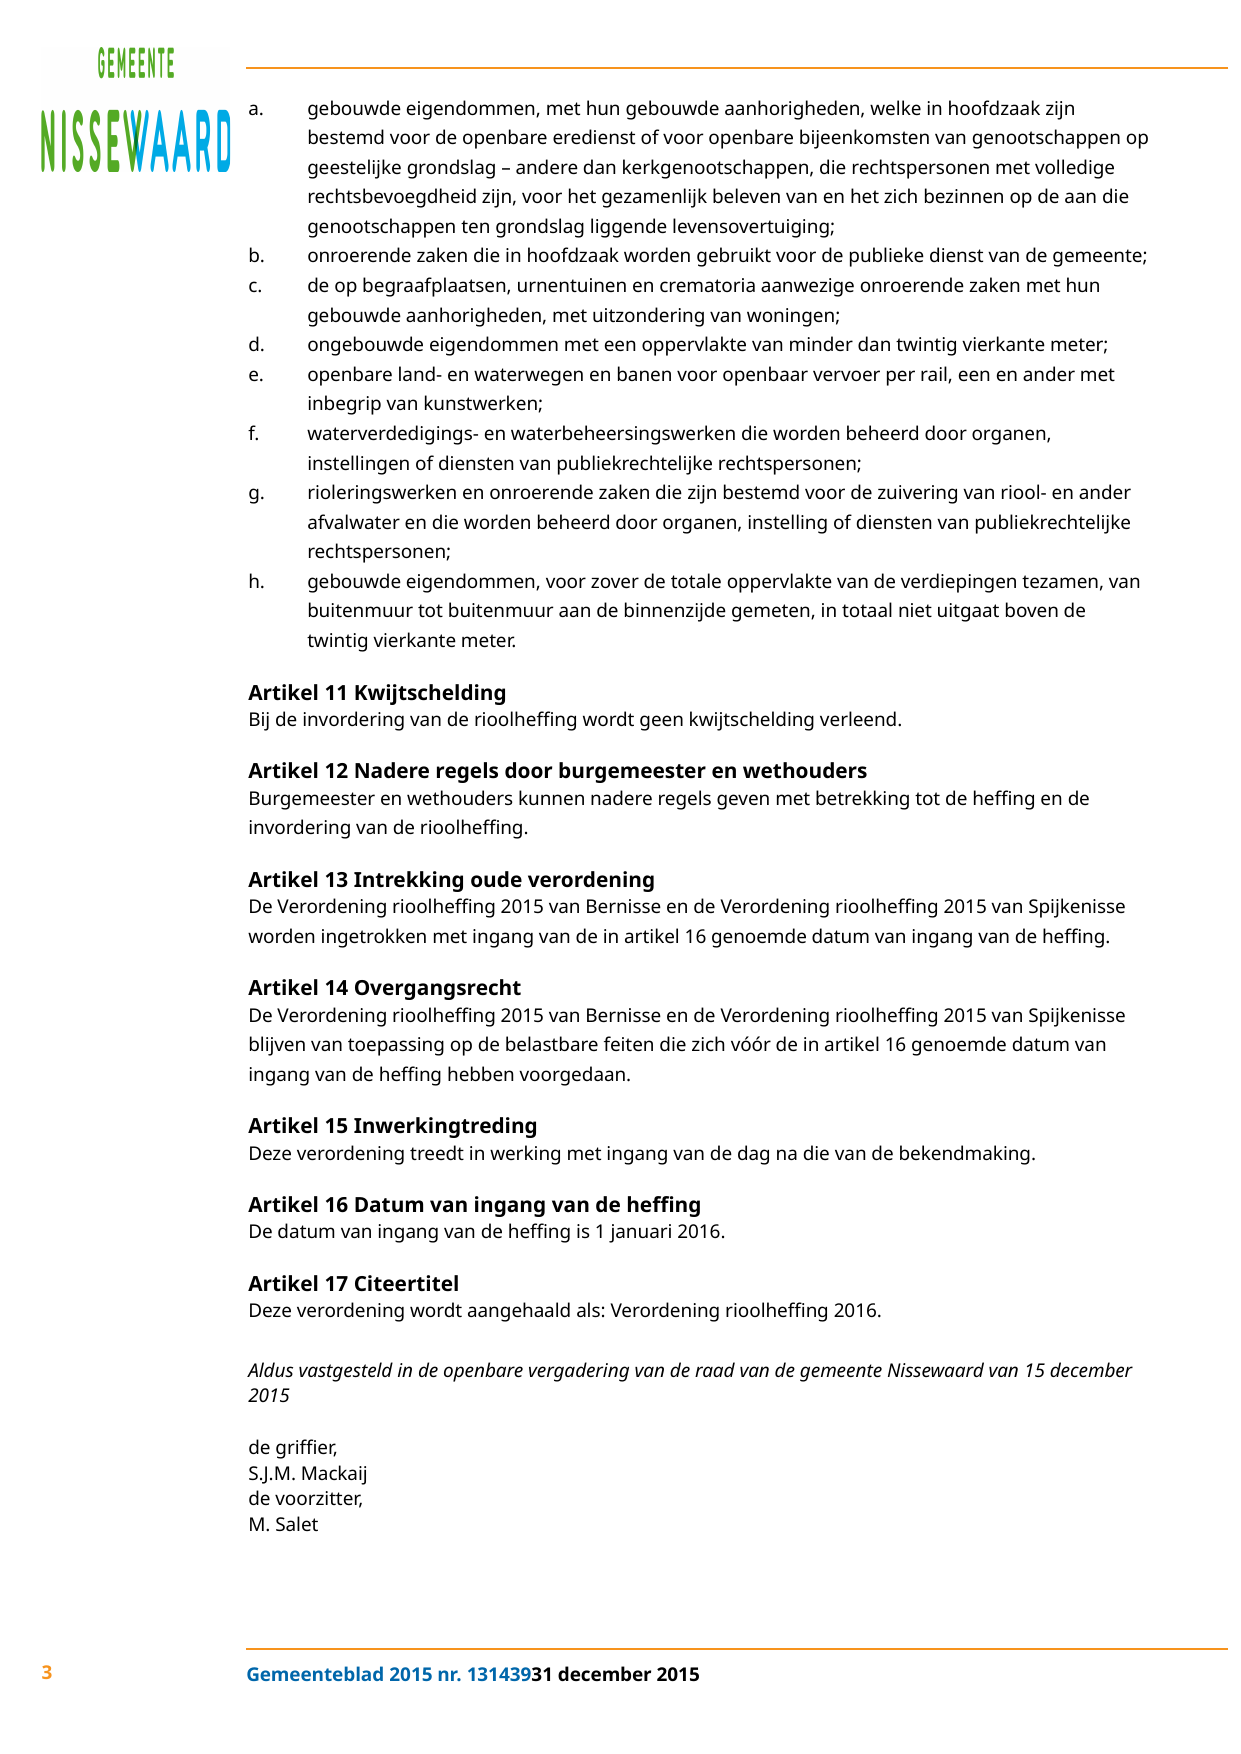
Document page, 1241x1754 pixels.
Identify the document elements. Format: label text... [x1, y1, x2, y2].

text Burgemeester en wethouders kunnen nadere regels geven met betrekking tot de heffing en de invordering van de rioolheffing. [248, 785, 1152, 840]
list onroerende zaken die in hoofdzaak worden gebruikt voor de publieke dienst van de gemeente; [248, 243, 1152, 268]
text Artikel 14 Overgangsrecht [248, 973, 1152, 1002]
list gebouwde eigendommen, voor zover de totale oppervlakte van de verdiepingen tezamen, van buitenmuur tot buitenmuur aan de binnenzijde gemeten, in totaal niet uitgaat boven de twintig vierkante meter. [248, 568, 1152, 653]
text M. Salet [248, 1511, 1152, 1537]
text de griffier, [248, 1434, 1152, 1460]
text de voorzitter, [248, 1485, 1152, 1511]
picture [154, 157, 165, 172]
text Deze verordening treedt in werking met ingang van de dag na die van de bekendmaking. [248, 1140, 1152, 1166]
list ongebouwde eigendommen met een oppervlakte van minder dan twintig vierkante meter; [248, 331, 1152, 357]
text Artikel 12 Nadere regels door burgemeester en wethouders [248, 757, 1152, 785]
list gebouwde eigendommen, met hun gebouwde aanhorigheden, welke in hoofdzaak zijn bestemd voor de openbare eredienst of voor openbare bijeenkomsten van genootschappen op geestelijke grondslag – andere dan kerkgenootschappen, die rechtspersonen met volledige rechtsbevoegdheid zijn, voor het gezamenlijk beleven van en het zich bezinnen op de aan die genootschappen ten grondslag liggende levensovertuiging; [248, 95, 1152, 239]
text Artikel 15 Inwerkingtreding [248, 1111, 1152, 1140]
list openbare land- en waterwegen en banen voor openbaar vervoer per rail, een en ander met inbegrip van kunstwerken; [248, 361, 1152, 416]
list rioleringswerken en onroerende zaken die zijn bestemd voor de zuivering van riool- en ander afvalwater en die worden beheerd door organen, instelling of diensten van publiekrechtelijke rechtspersonen; [248, 479, 1152, 564]
list waterverdedigings- en waterbeheersingswerken die worden beheerd door organen, instellingen of diensten van publiekrechtelijke rechtspersonen; [248, 420, 1152, 476]
text De Verordening rioolheffing 2015 van Bernisse en de Verordening rioolheffing 2015 van Spijkenisse worden ingetrokken met ingang van de in artikel 16 genoemde datum van ingang van de heffing. [248, 893, 1152, 949]
text De Verordening rioolheffing 2015 van Bernisse en de Verordening rioolheffing 2015 van Spijkenisse blijven van toepassing op de belastbare feiten die zich vóór de in artikel 16 genoemde datum van ingang van de heffing hebben voorgedaan. [248, 1002, 1152, 1087]
picture [201, 122, 206, 138]
picture [41, 47, 231, 172]
text Artikel 16 Datum van ingang van de heffing [248, 1190, 1152, 1219]
text Artikel 13 Intrekking oude verordening [248, 865, 1152, 893]
text S.J.M. Mackaij [248, 1460, 1152, 1485]
picture [176, 157, 187, 172]
list de op begraafplaatsen, urnentuinen en crematoria aanwezige onroerende zaken met hun gebouwde aanhorigheden, met uitzondering van woningen; [248, 272, 1152, 328]
picture [200, 151, 206, 172]
text Deze verordening wordt aangehaald als: Verordening rioolheffing 2016. [248, 1298, 1152, 1323]
picture [222, 122, 227, 160]
text Aldus vastgesteld in de openbare vergadering van de raad van de gemeente Nissewaard van 15 december 2015 [248, 1357, 1152, 1408]
text De datum van ingang van de heffing is 1 januari 2016. [248, 1219, 1152, 1244]
text Artikel 17 Citeertitel [248, 1269, 1152, 1298]
text Artikel 11 Kwijtschelding [248, 678, 1152, 706]
text Bij de invordering van de rioolheffing wordt geen kwijtschelding verleend. [248, 706, 1152, 732]
